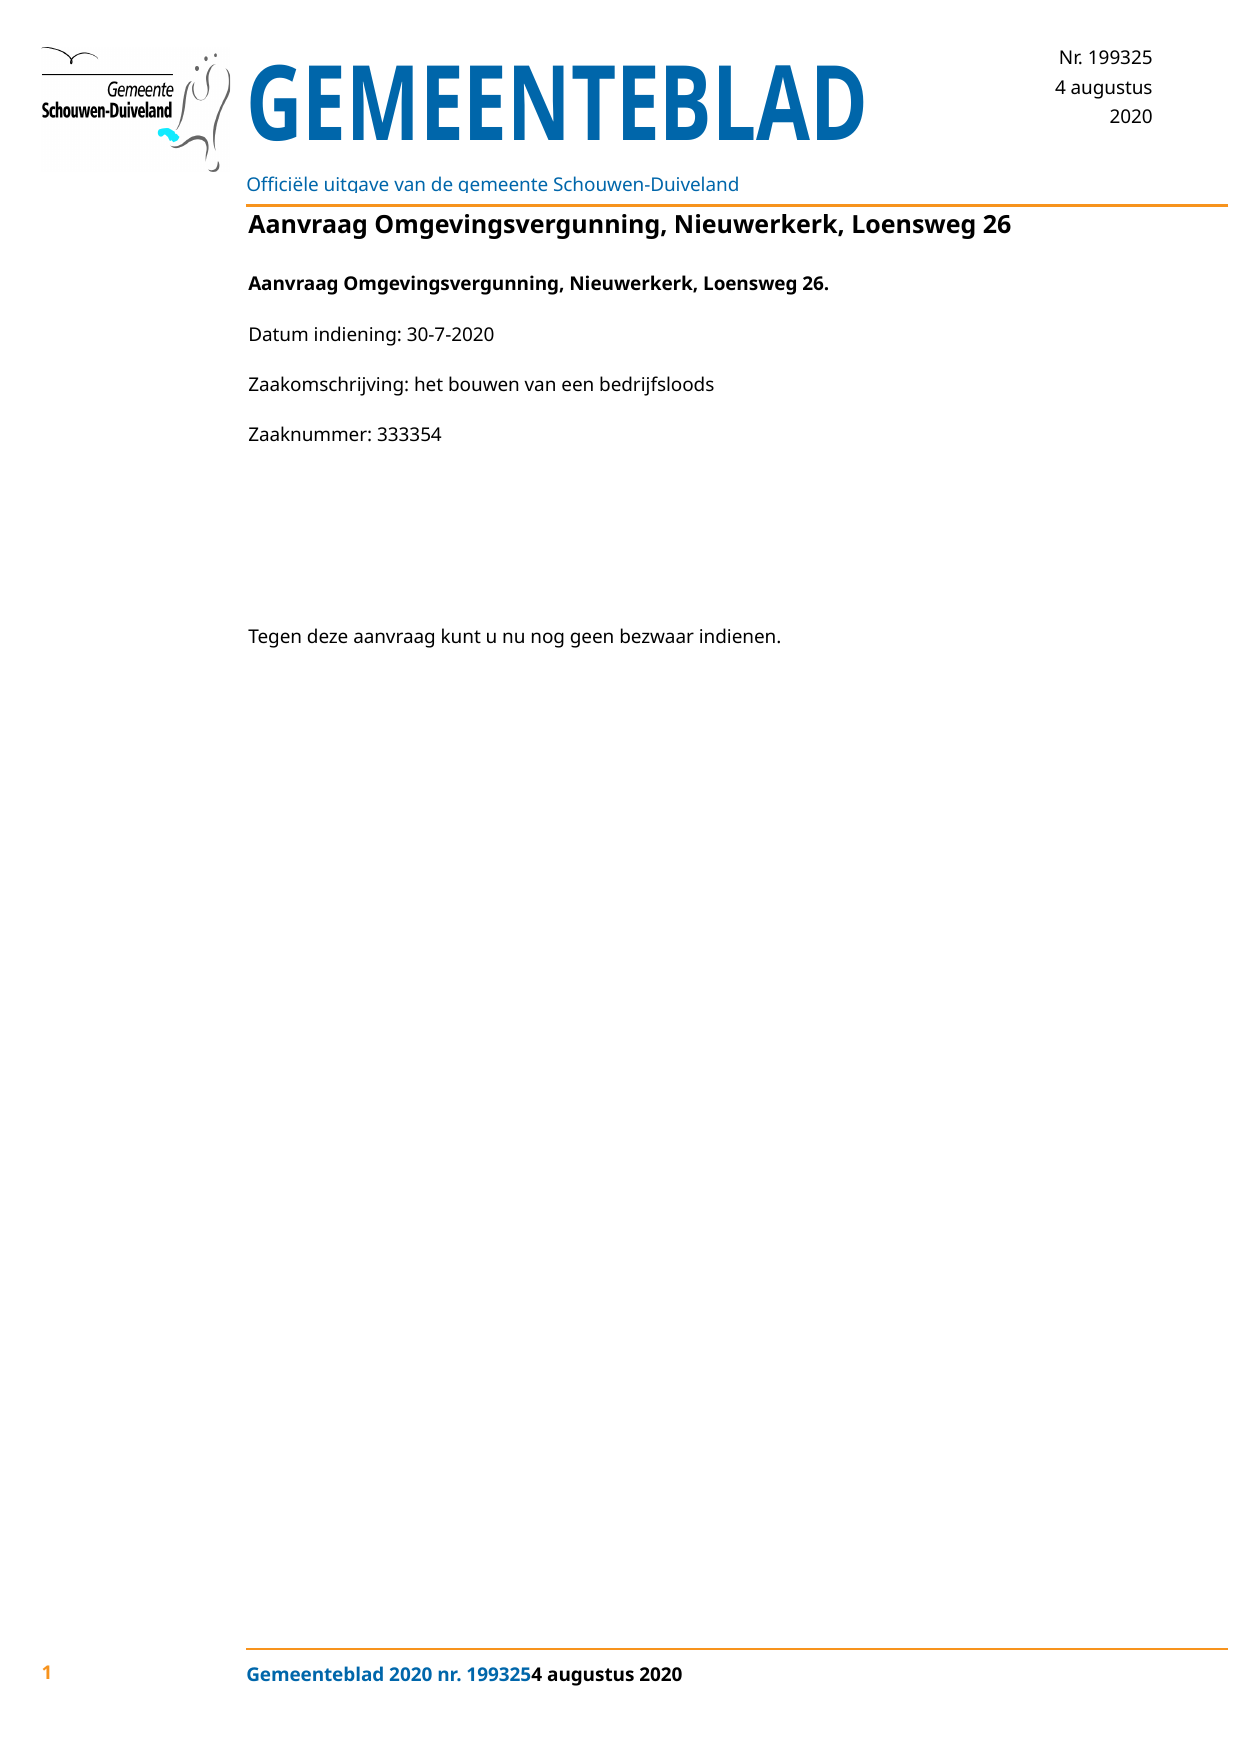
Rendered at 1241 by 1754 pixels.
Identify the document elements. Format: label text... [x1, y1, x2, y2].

picture [41, 47, 231, 172]
text Zaakomschrijving: het bouwen van een bedrijfsloods [248, 371, 1152, 397]
text Tegen deze aanvraag kunt u nu nog geen bezwaar indienen. [248, 623, 1152, 649]
text Aanvraag Omgevingsvergunning, Nieuwerkerk, Loensweg 26. [248, 270, 1152, 296]
text Zaaknummer: 333354 [248, 422, 1152, 447]
text Datum indiening: 30-7-2020 [248, 321, 1152, 346]
text Aanvraag Omgevingsvergunning, Nieuwerkerk, Loensweg 26 [248, 207, 1152, 241]
